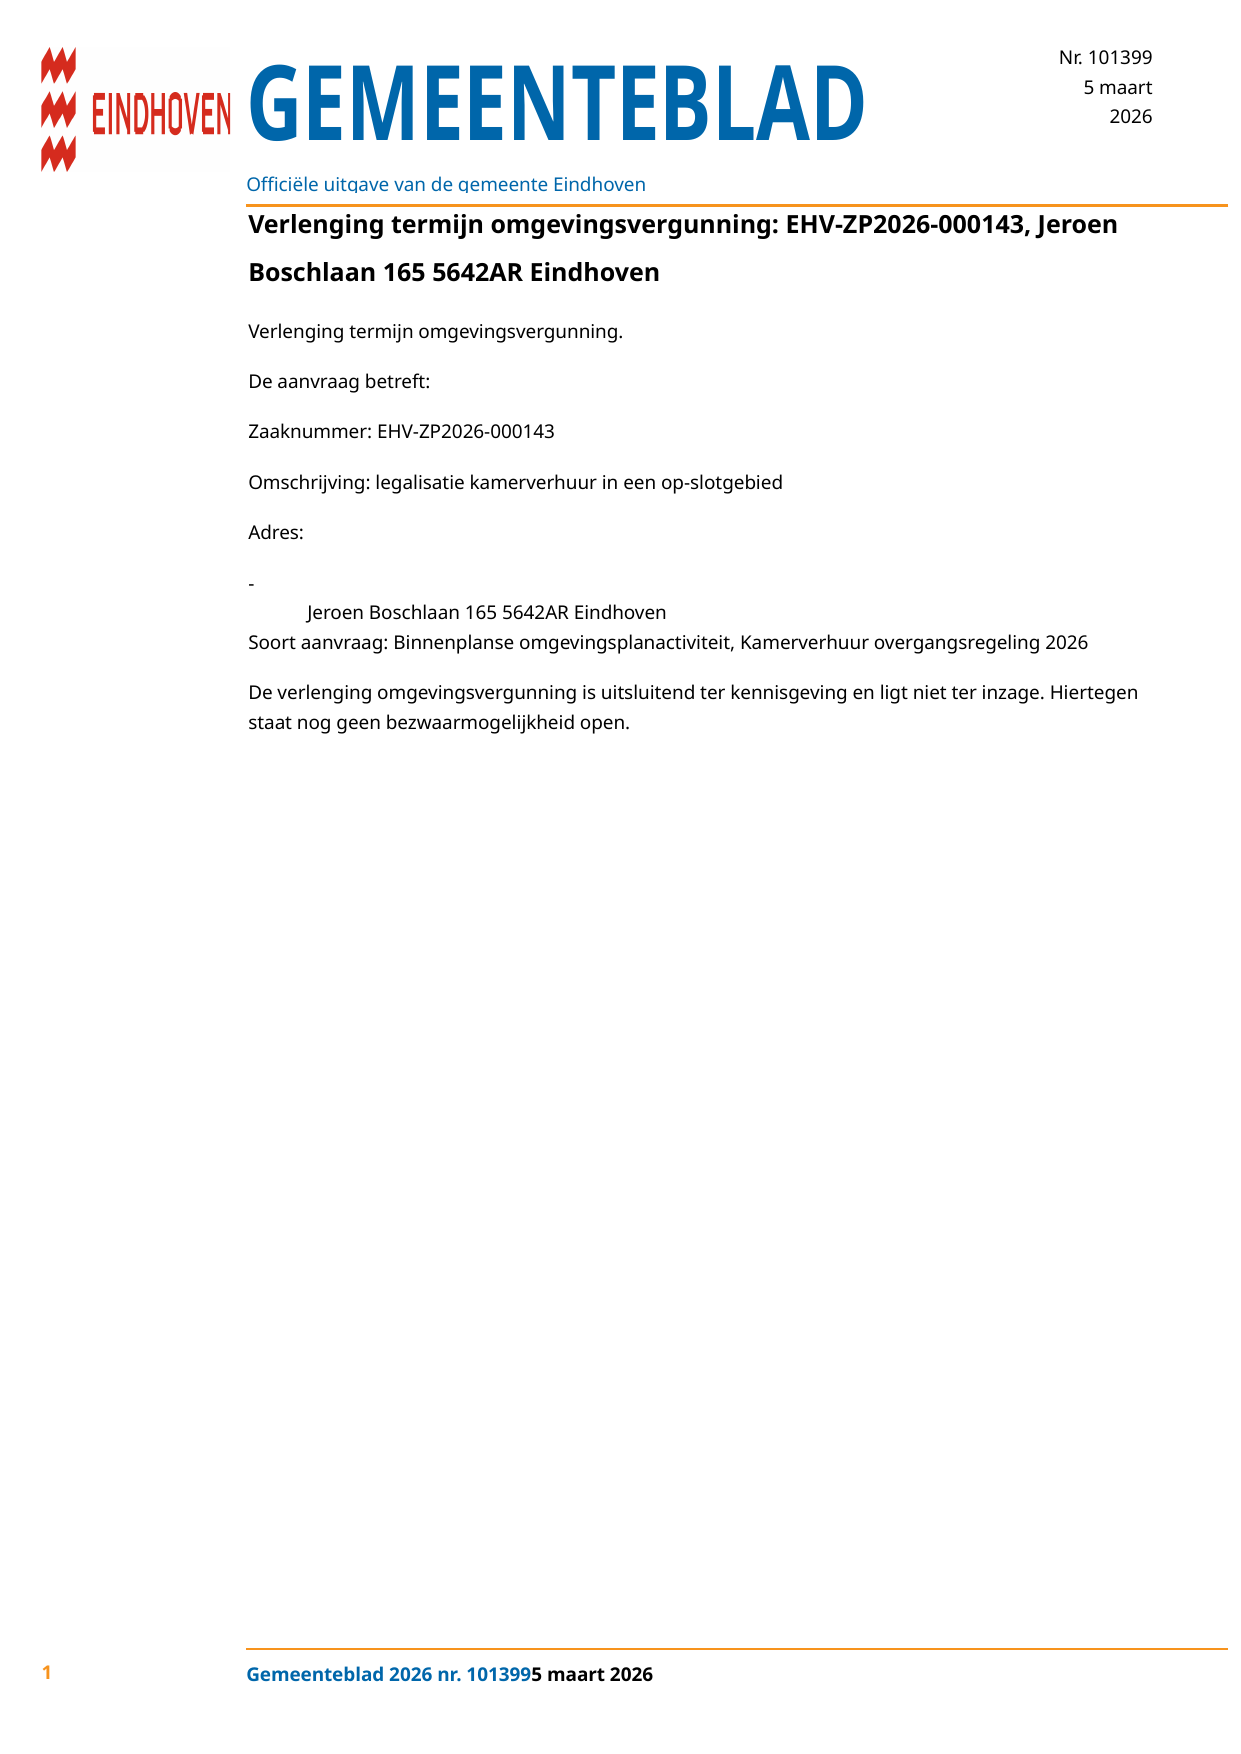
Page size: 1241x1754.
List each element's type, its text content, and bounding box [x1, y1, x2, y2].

text De aanvraag betreft: [248, 368, 1152, 394]
text Omschrijving: legalisatie kamerverhuur in een op-slotgebied [248, 469, 1152, 495]
text Verlenging termijn omgevingsvergunning: EHV-ZP2026-000143, Jeroen Boschlaan 165 5642AR Eindhoven [248, 207, 1152, 288]
text Verlenging termijn omgevingsvergunning. [248, 318, 1152, 344]
text Soort aanvraag: Binnenplanse omgevingsplanactiviteit, Kamerverhuur overgangsregeling 2026 [248, 629, 1152, 655]
text Zaaknummer: EHV-ZP2026-000143 [248, 419, 1152, 444]
text De verlenging omgevingsvergunning is uitsluitend ter kennisgeving en ligt niet ter inzage. Hiertegen staat nog geen bezwaarmogelijkheid open. [248, 679, 1152, 735]
list Jeroen Boschlaan 165 5642AR Eindhoven [248, 599, 1152, 625]
picture [41, 47, 231, 172]
text Adres: [248, 519, 1152, 545]
